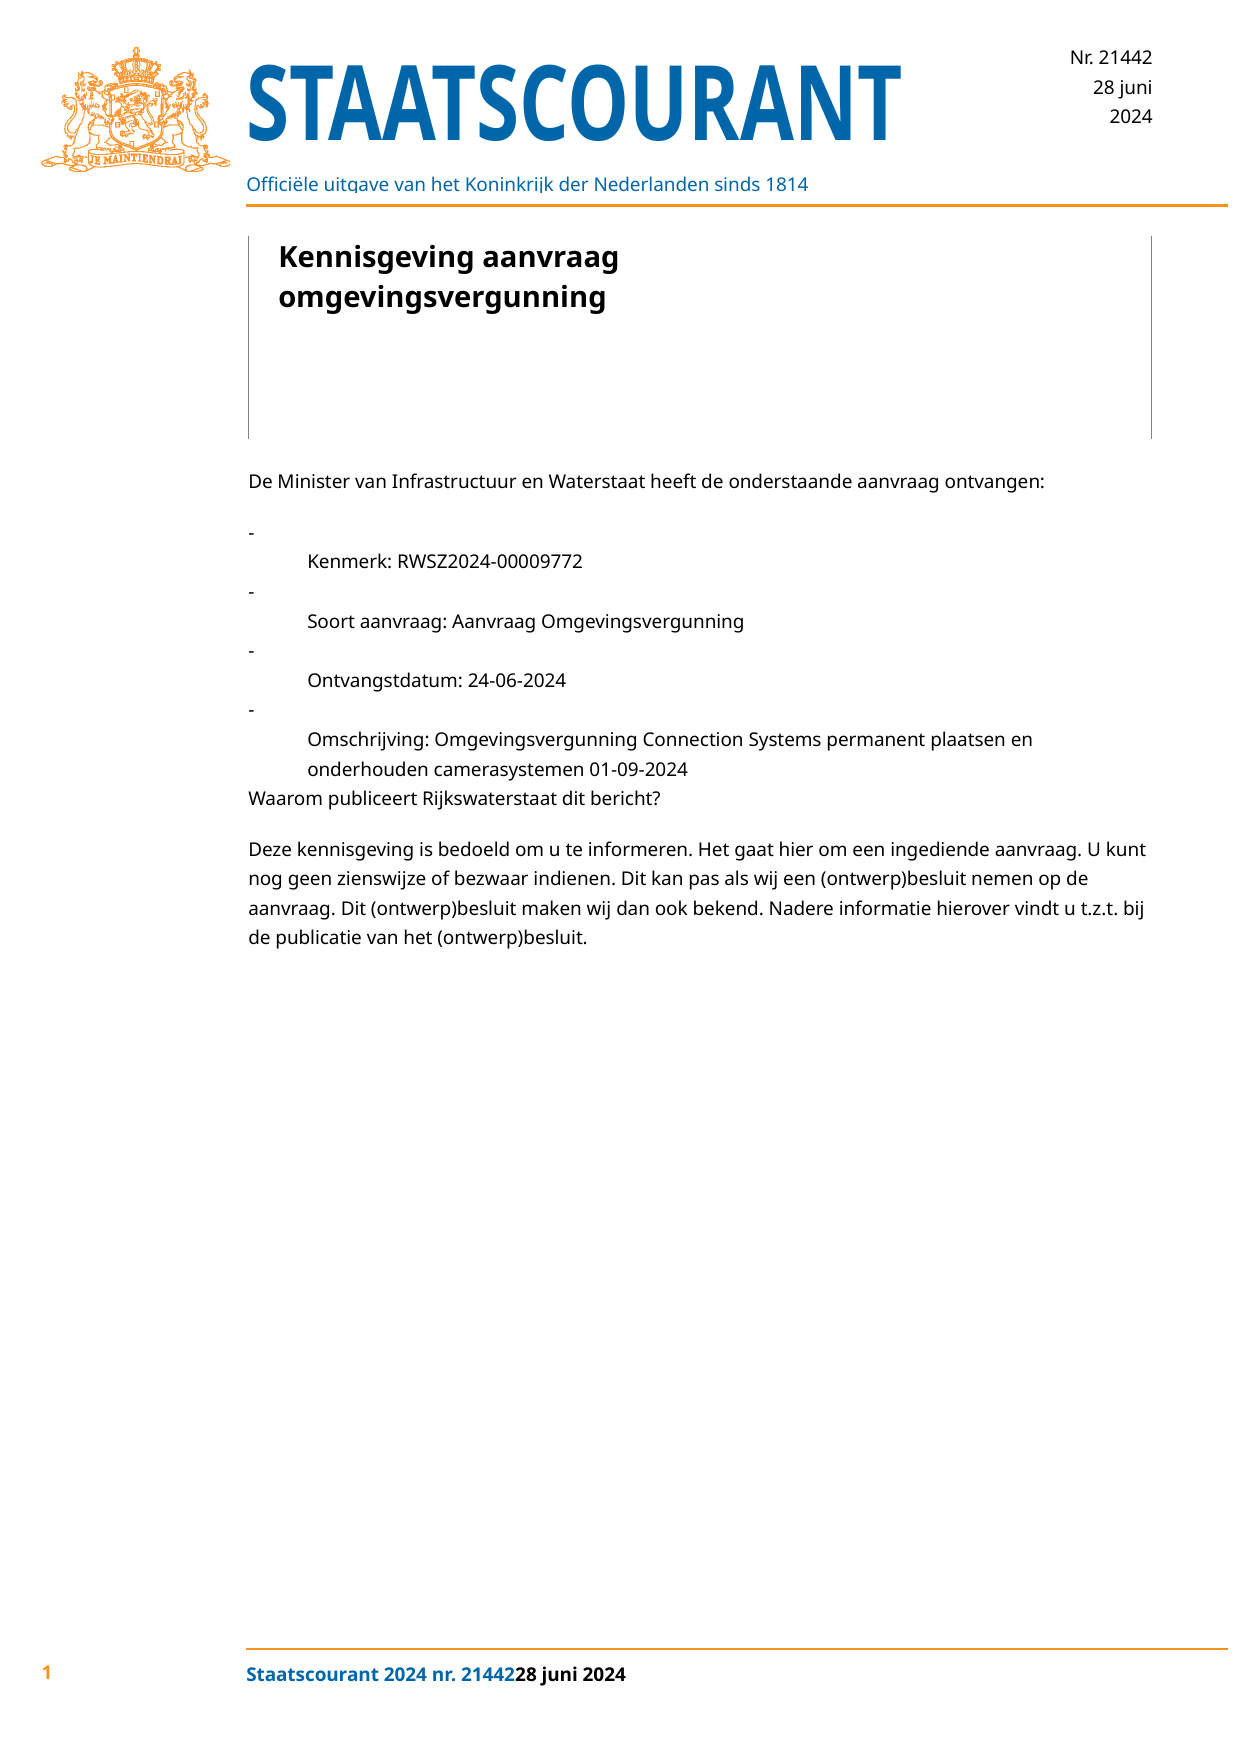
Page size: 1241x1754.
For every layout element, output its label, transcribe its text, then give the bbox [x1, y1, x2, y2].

picture [41, 47, 231, 172]
table_header Kennisgeving aanvraag omgevingsvergunning [249, 236, 850, 439]
picture [912, 236, 1090, 414]
table_header [1090, 236, 1151, 413]
text De Minister van Infrastructuur en Waterstaat heeft de onderstaande aanvraag ontvangen: [248, 469, 1152, 494]
table_header [850, 414, 1151, 439]
list Kenmerk: RWSZ2024-00009772 [248, 549, 1152, 574]
text Deze kennisgeving is bedoeld om u te informeren. Het gaat hier om een ingediende aanvraag. U kunt nog geen zienswijze of bezwaar indienen. Dit kan pas als wij een (ontwerp)besluit nemen op de aanvraag. Dit (ontwerp)besluit maken wij dan ook bekend. Nadere informatie hierover vindt u t.z.t. bij de publicatie van het (ontwerp)besluit. [248, 836, 1152, 950]
list Soort aanvraag: Aanvraag Omgevingsvergunning [248, 608, 1152, 633]
text Waarom publiceert Rijkswaterstaat dit bericht? [248, 785, 1152, 811]
list Ontvangstdatum: 24-06-2024 [248, 667, 1152, 693]
list Omschrijving: Omgevingsvergunning Connection Systems permanent plaatsen en onderhouden camerasystemen 01-09-2024 [248, 726, 1152, 781]
table_header [850, 236, 912, 413]
